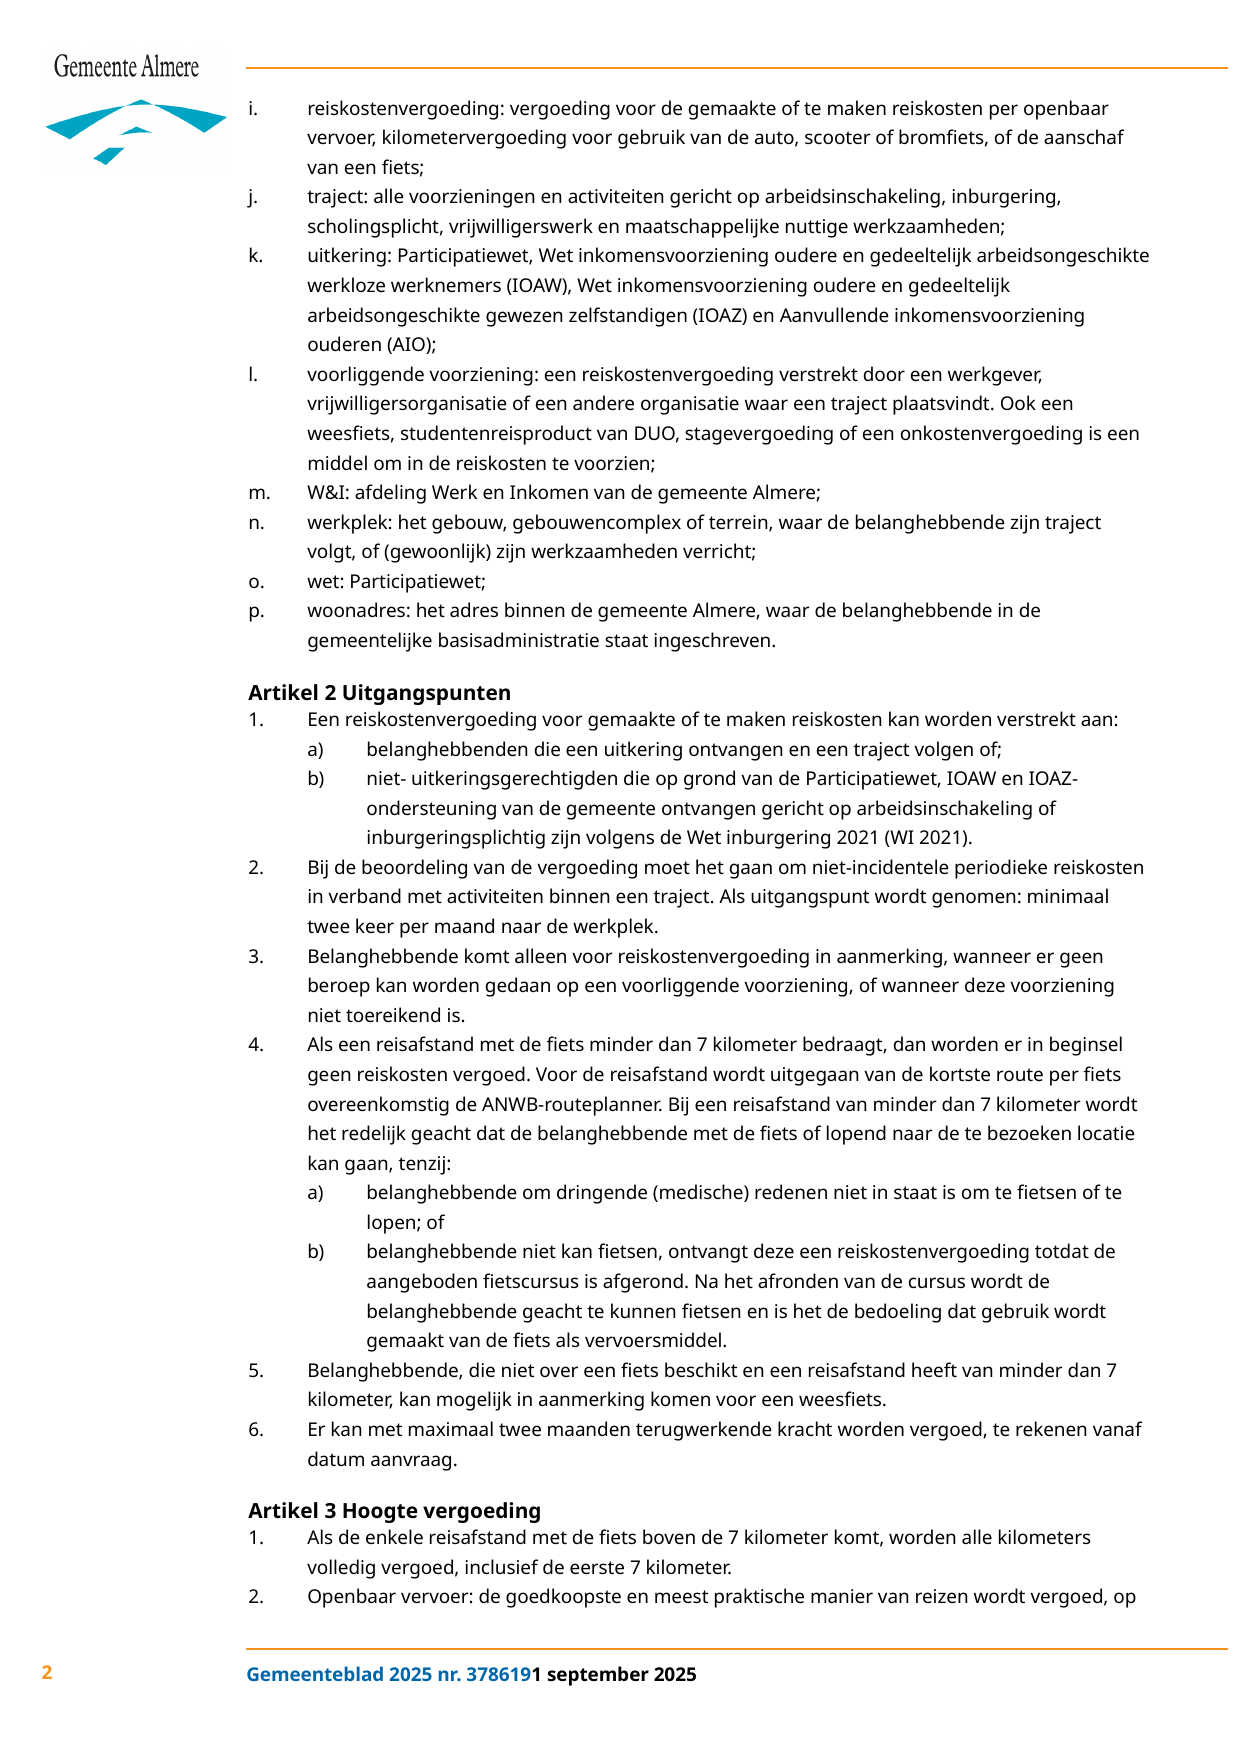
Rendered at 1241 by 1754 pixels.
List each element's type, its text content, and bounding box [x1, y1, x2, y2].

list wet: Participatiewet; [248, 568, 1152, 594]
picture [41, 47, 231, 172]
list Openbaar vervoer: de goedkoopste en meest praktische manier van reizen wordt vergoed, op [248, 1584, 1152, 1609]
list Er kan met maximaal twee maanden terugwerkende kracht worden vergoed, te rekenen vanaf datum aanvraag. [248, 1416, 1152, 1471]
text Artikel 2 Uitgangspunten [248, 678, 1152, 706]
list Als de enkele reisafstand met de fiets boven de 7 kilometer komt, worden alle kilometers volledig vergoed, inclusief de eerste 7 kilometer. [248, 1524, 1152, 1580]
list Belanghebbende, die niet over een fiets beschikt en een reisafstand heeft van minder dan 7 kilometer, kan mogelijk in aanmerking komen voor een weesfiets. [248, 1357, 1152, 1412]
list werkplek: het gebouw, gebouwencomplex of terrein, waar de belanghebbende zijn traject volgt, of (gewoonlijk) zijn werkzaamheden verricht; [248, 509, 1152, 564]
list voorliggende voorziening: een reiskostenvergoeding verstrekt door een werkgever, vrijwilligersorganisatie of een andere organisatie waar een traject plaatsvindt. Ook een weesfiets, studentenreisproduct van DUO, stagevergoeding of een onkostenvergoeding is een middel om in de reiskosten te voorzien; [248, 361, 1152, 476]
list Bij de beoordeling van de vergoeding moet het gaan om niet-incidentele periodieke reiskosten in verband met activiteiten binnen een traject. Als uitgangspunt wordt genomen: minimaal twee keer per maand naar de werkplek. [248, 854, 1152, 939]
list belanghebbende om dringende (medische) redenen niet in staat is om te fietsen of te lopen; of [307, 1179, 1152, 1235]
list belanghebbende niet kan fietsen, ontvangt deze een reiskostenvergoeding totdat de aangeboden fietscursus is afgerond. Na het afronden van de cursus wordt de belanghebbende geacht te kunnen fietsen en is het de bedoeling dat gebruik wordt gemaakt van de fiets als vervoersmiddel. [307, 1239, 1152, 1353]
list belanghebbenden die een uitkering ontvangen en een traject volgen of; [307, 736, 1152, 761]
list reiskostenvergoeding: vergoeding voor de gemaakte of te maken reiskosten per openbaar vervoer, kilometervergoeding voor gebruik van de auto, scooter of bromfiets, of de aanschaf van een fiets; [248, 95, 1152, 180]
list Een reiskostenvergoeding voor gemaakte of te maken reiskosten kan worden verstrekt aan: [248, 706, 1152, 732]
list niet- uitkeringsgerechtigden die op grond van de Participatiewet, IOAW en IOAZ-ondersteuning van de gemeente ontvangen gericht op arbeidsinschakeling of inburgeringsplichtig zijn volgens de Wet inburgering 2021 (WI 2021). [307, 765, 1152, 850]
list Belanghebbende komt alleen voor reiskostenvergoeding in aanmerking, wanneer er geen beroep kan worden gedaan op een voorliggende voorziening, of wanneer deze voorziening niet toereikend is. [248, 943, 1152, 1028]
text Artikel 3 Hoogte vergoeding [248, 1496, 1152, 1524]
list Als een reisafstand met de fiets minder dan 7 kilometer bedraagt, dan worden er in beginsel geen reiskosten vergoed. Voor de reisafstand wordt uitgegaan van de kortste route per fiets overeenkomstig de ANWB-routeplanner. Bij een reisafstand van minder dan 7 kilometer wordt het redelijk geacht dat de belanghebbende met de fiets of lopend naar de te bezoeken locatie kan gaan, tenzij: [248, 1032, 1152, 1176]
list uitkering: Participatiewet, Wet inkomensvoorziening oudere en gedeeltelijk arbeidsongeschikte werkloze werknemers (IOAW), Wet inkomensvoorziening oudere en gedeeltelijk arbeidsongeschikte gewezen zelfstandigen (IOAZ) en Aanvullende inkomensvoorziening ouderen (AIO); [248, 243, 1152, 357]
list traject: alle voorzieningen en activiteiten gericht op arbeidsinschakeling, inburgering, scholingsplicht, vrijwilligerswerk en maatschappelijke nuttige werkzaamheden; [248, 183, 1152, 239]
list W&I: afdeling Werk en Inkomen van de gemeente Almere; [248, 479, 1152, 505]
list woonadres: het adres binnen de gemeente Almere, waar de belanghebbende in de gemeentelijke basisadministratie staat ingeschreven. [248, 598, 1152, 653]
